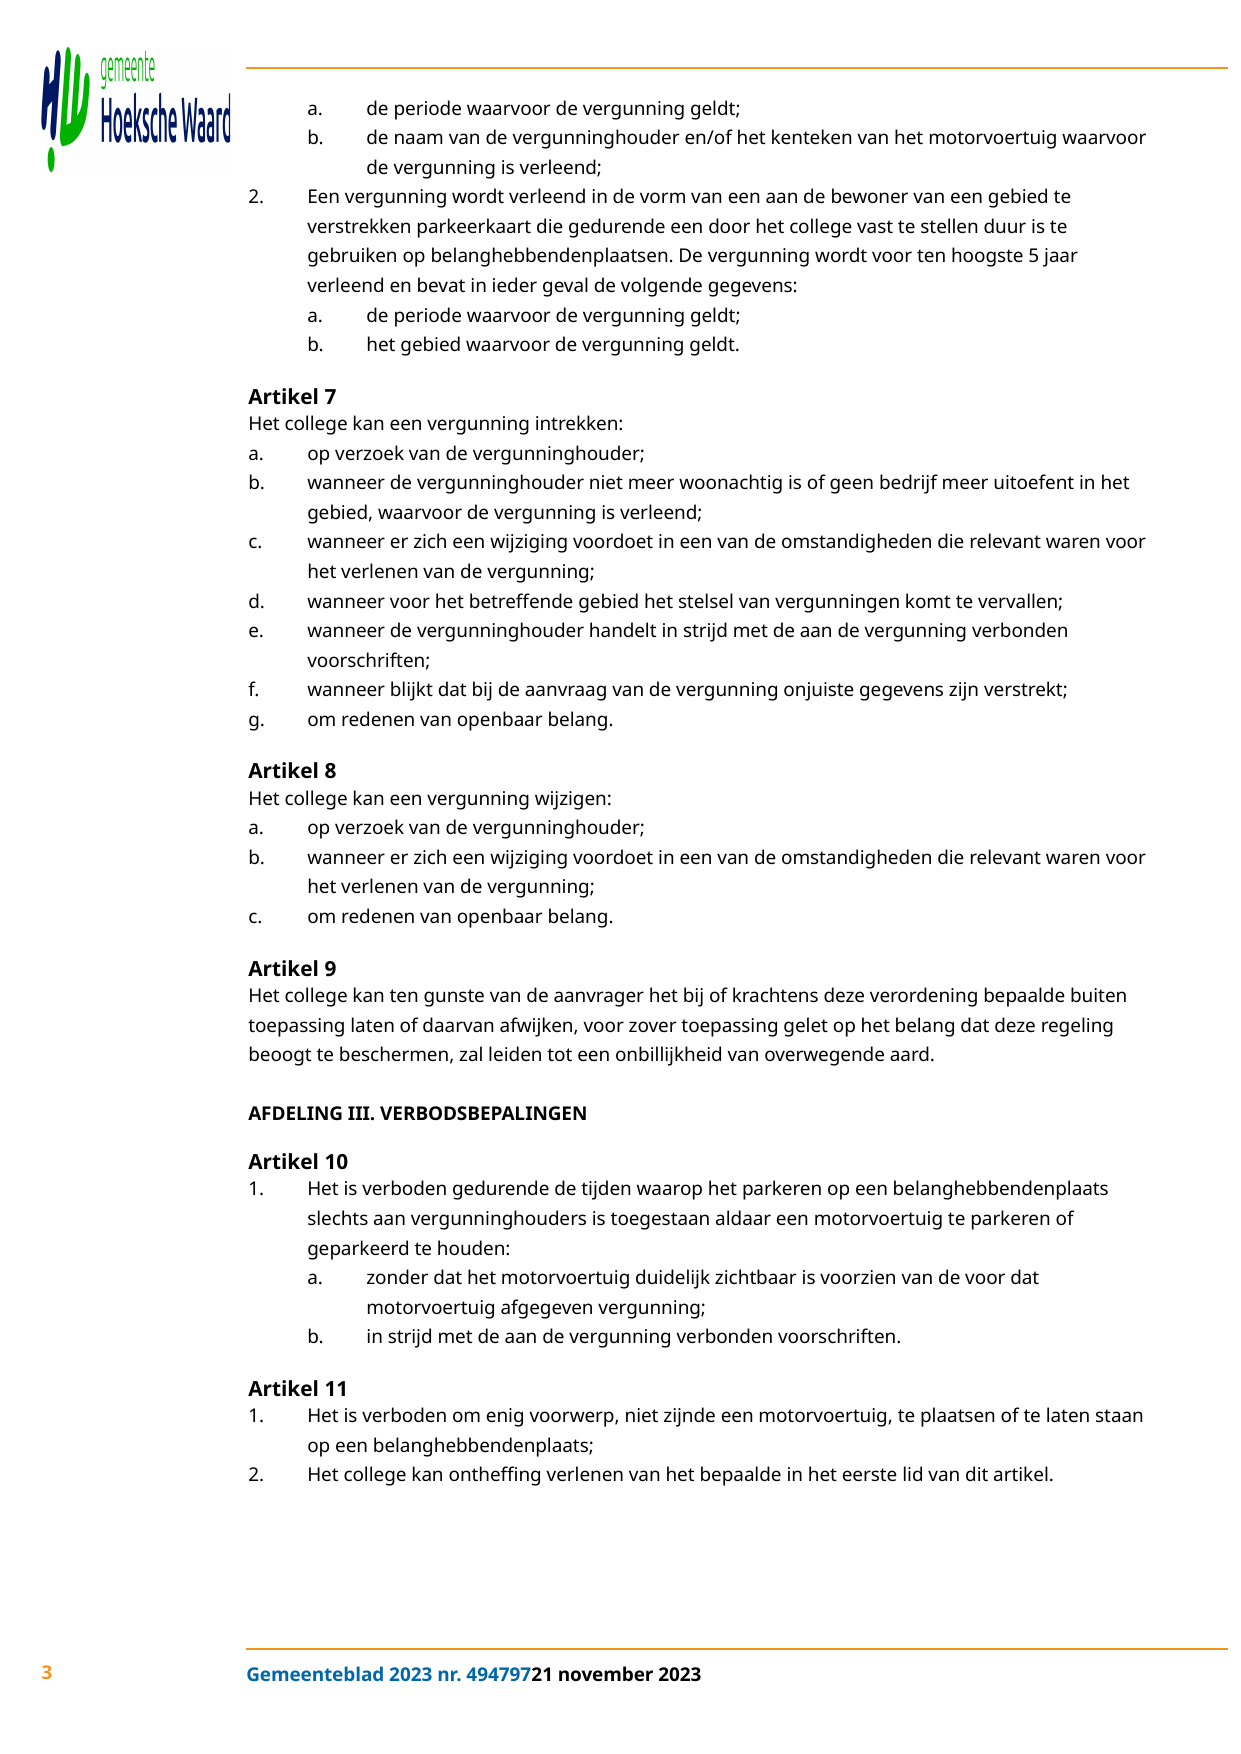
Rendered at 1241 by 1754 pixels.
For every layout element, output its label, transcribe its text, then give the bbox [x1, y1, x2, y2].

list wanneer blijkt dat bij de aanvraag van de vergunning onjuiste gegevens zijn verstrekt; [248, 677, 1152, 702]
text Artikel 11 [248, 1374, 1152, 1402]
list Het college kan ontheffing verlenen van het bepaalde in het eerste lid van dit artikel. [248, 1461, 1152, 1487]
list om redenen van openbaar belang. [248, 903, 1152, 929]
list de periode waarvoor de vergunning geldt; [307, 302, 1152, 328]
list op verzoek van de vergunninghouder; [248, 440, 1152, 466]
picture [41, 47, 231, 172]
list op verzoek van de vergunninghouder; [248, 814, 1152, 840]
text Artikel 7 [248, 382, 1152, 410]
list Het is verboden om enig voorwerp, niet zijnde een motorvoertuig, te plaatsen of te laten staan op een belanghebbendenplaats; [248, 1402, 1152, 1458]
list om redenen van openbaar belang. [248, 706, 1152, 732]
list wanneer de vergunninghouder handelt in strijd met de aan de vergunning verbonden voorschriften; [248, 617, 1152, 673]
list de periode waarvoor de vergunning geldt; [307, 95, 1152, 121]
text AFDELING III. VERBODSBEPALINGEN [248, 1101, 1152, 1126]
list wanneer er zich een wijziging voordoet in een van de omstandigheden die relevant waren voor het verlenen van de vergunning; [248, 844, 1152, 899]
list de naam van de vergunninghouder en/of het kenteken van het motorvoertuig waarvoor de vergunning is verleend; [307, 124, 1152, 180]
list wanneer de vergunninghouder niet meer woonachtig is of geen bedrijf meer uitoefent in het gebied, waarvoor de vergunning is verleend; [248, 469, 1152, 525]
text Het college kan een vergunning wijzigen: [248, 785, 1152, 811]
list zonder dat het motorvoertuig duidelijk zichtbaar is voorzien van de voor dat motorvoertuig afgegeven vergunning; [307, 1264, 1152, 1319]
list in strijd met de aan de vergunning verbonden voorschriften. [307, 1323, 1152, 1349]
text Het college kan een vergunning intrekken: [248, 410, 1152, 436]
list wanneer er zich een wijziging voordoet in een van de omstandigheden die relevant waren voor het verlenen van de vergunning; [248, 529, 1152, 584]
list wanneer voor het betreffende gebied het stelsel van vergunningen komt te vervallen; [248, 588, 1152, 613]
list het gebied waarvoor de vergunning geldt. [307, 331, 1152, 357]
text Artikel 10 [248, 1147, 1152, 1176]
list Het is verboden gedurende de tijden waarop het parkeren op een belanghebbendenplaats slechts aan vergunninghouders is toegestaan aldaar een motorvoertuig te parkeren of geparkeerd te houden: [248, 1176, 1152, 1260]
text Artikel 9 [248, 954, 1152, 982]
text Artikel 8 [248, 757, 1152, 785]
text Het college kan ten gunste van de aanvrager het bij of krachtens deze verordening bepaalde buiten toepassing laten of daarvan afwijken, voor zover toepassing gelet op het belang dat deze regeling beoogt te beschermen, zal leiden tot een onbillijkheid van overwegende aard. [248, 982, 1152, 1067]
list Een vergunning wordt verleend in de vorm van een aan de bewoner van een gebied te verstrekken parkeerkaart die gedurende een door het college vast te stellen duur is te gebruiken op belanghebbendenplaatsen. De vergunning wordt voor ten hoogste 5 jaar verleend en bevat in ieder geval de volgende gegevens: [248, 183, 1152, 298]
